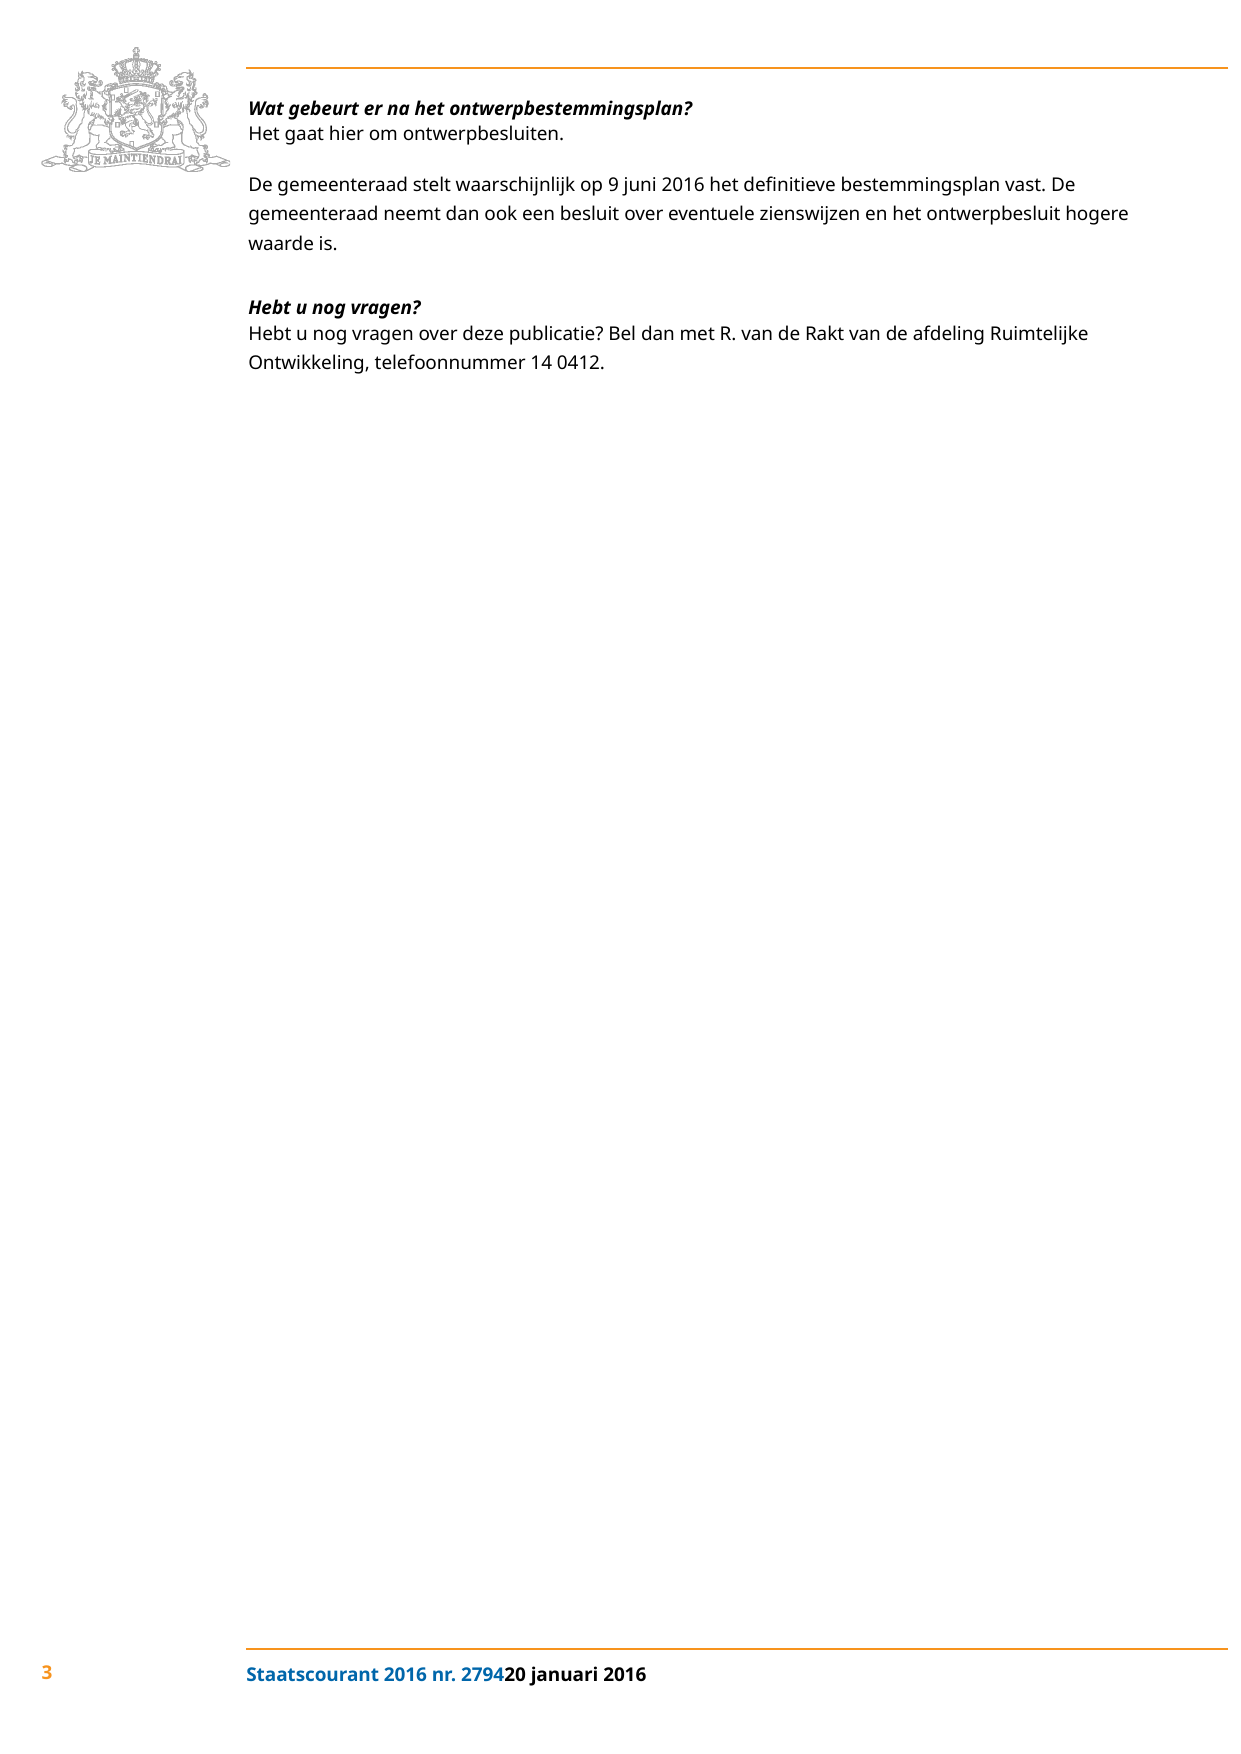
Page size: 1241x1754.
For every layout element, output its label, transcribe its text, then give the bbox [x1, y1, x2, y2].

text De gemeenteraad stelt waarschijnlijk op 9 juni 2016 het definitieve bestemmingsplan vast. De gemeenteraad neemt dan ook een besluit over eventuele zienswijzen en het ontwerpbesluit hogere waarde is. [248, 171, 1152, 256]
text Hebt u nog vragen? [248, 294, 1152, 320]
text Het gaat hier om ontwerpbesluiten. [248, 121, 1152, 146]
picture [41, 47, 231, 172]
text Wat gebeurt er na het ontwerpbestemmingsplan? [248, 95, 1152, 121]
text Hebt u nog vragen over deze publicatie? Bel dan met R. van de Rakt van de afdeling Ruimtelijke Ontwikkeling, telefoonnummer 14 0412. [248, 320, 1152, 375]
